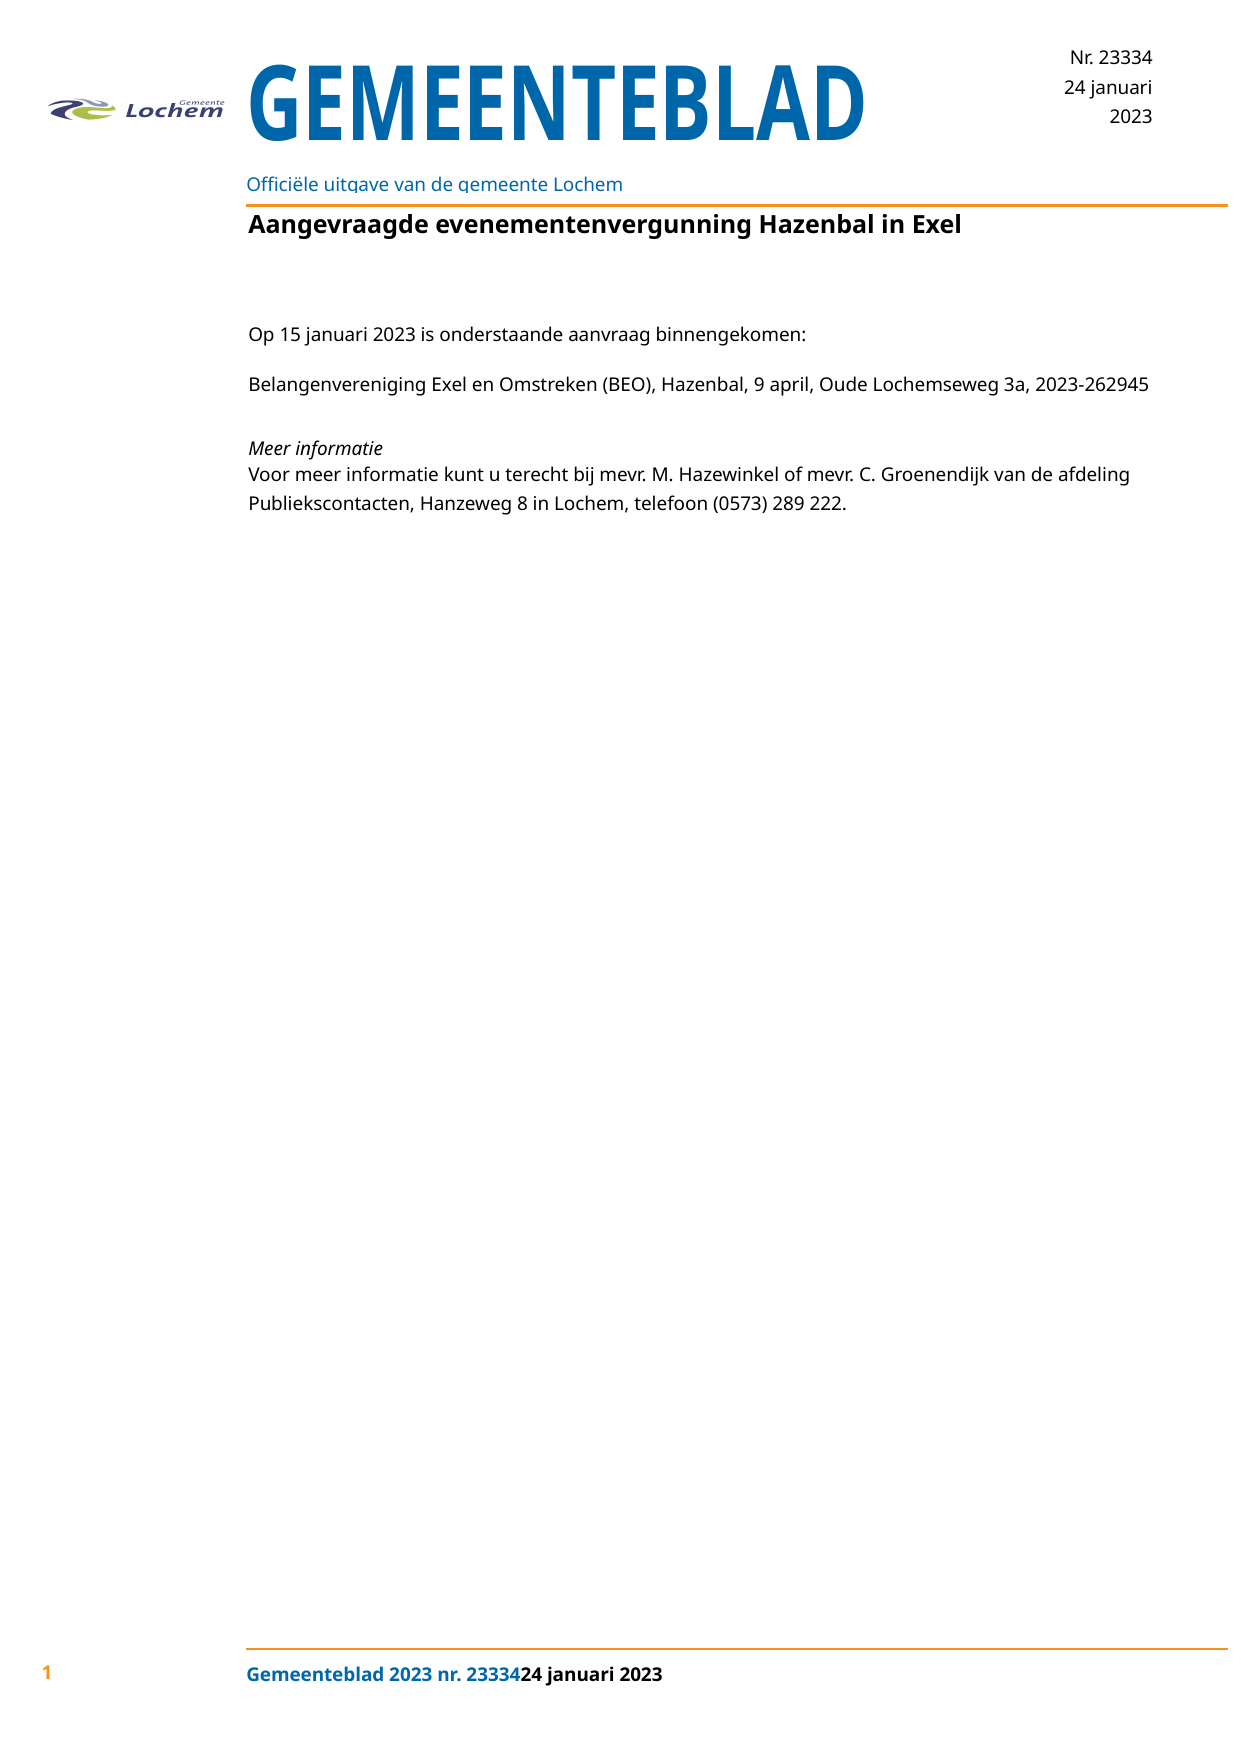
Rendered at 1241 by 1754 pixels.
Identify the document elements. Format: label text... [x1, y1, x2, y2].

text Meer informatie [248, 435, 1152, 461]
text Op 15 januari 2023 is onderstaande aanvraag binnengekomen: [248, 321, 1152, 346]
text Aangevraagde evenementenvergunning Hazenbal in Exel [248, 207, 1152, 241]
text Belangenvereniging Exel en Omstreken (BEO), Hazenbal, 9 april, Oude Lochemseweg 3a, 2023-262945 [248, 371, 1152, 397]
picture [41, 47, 231, 172]
text Voor meer informatie kunt u terecht bij mevr. M. Hazewinkel of mevr. C. Groenendijk van de afdeling Publiekscontacten, Hanzeweg 8 in Lochem, telefoon (0573) 289 222. [248, 461, 1152, 516]
